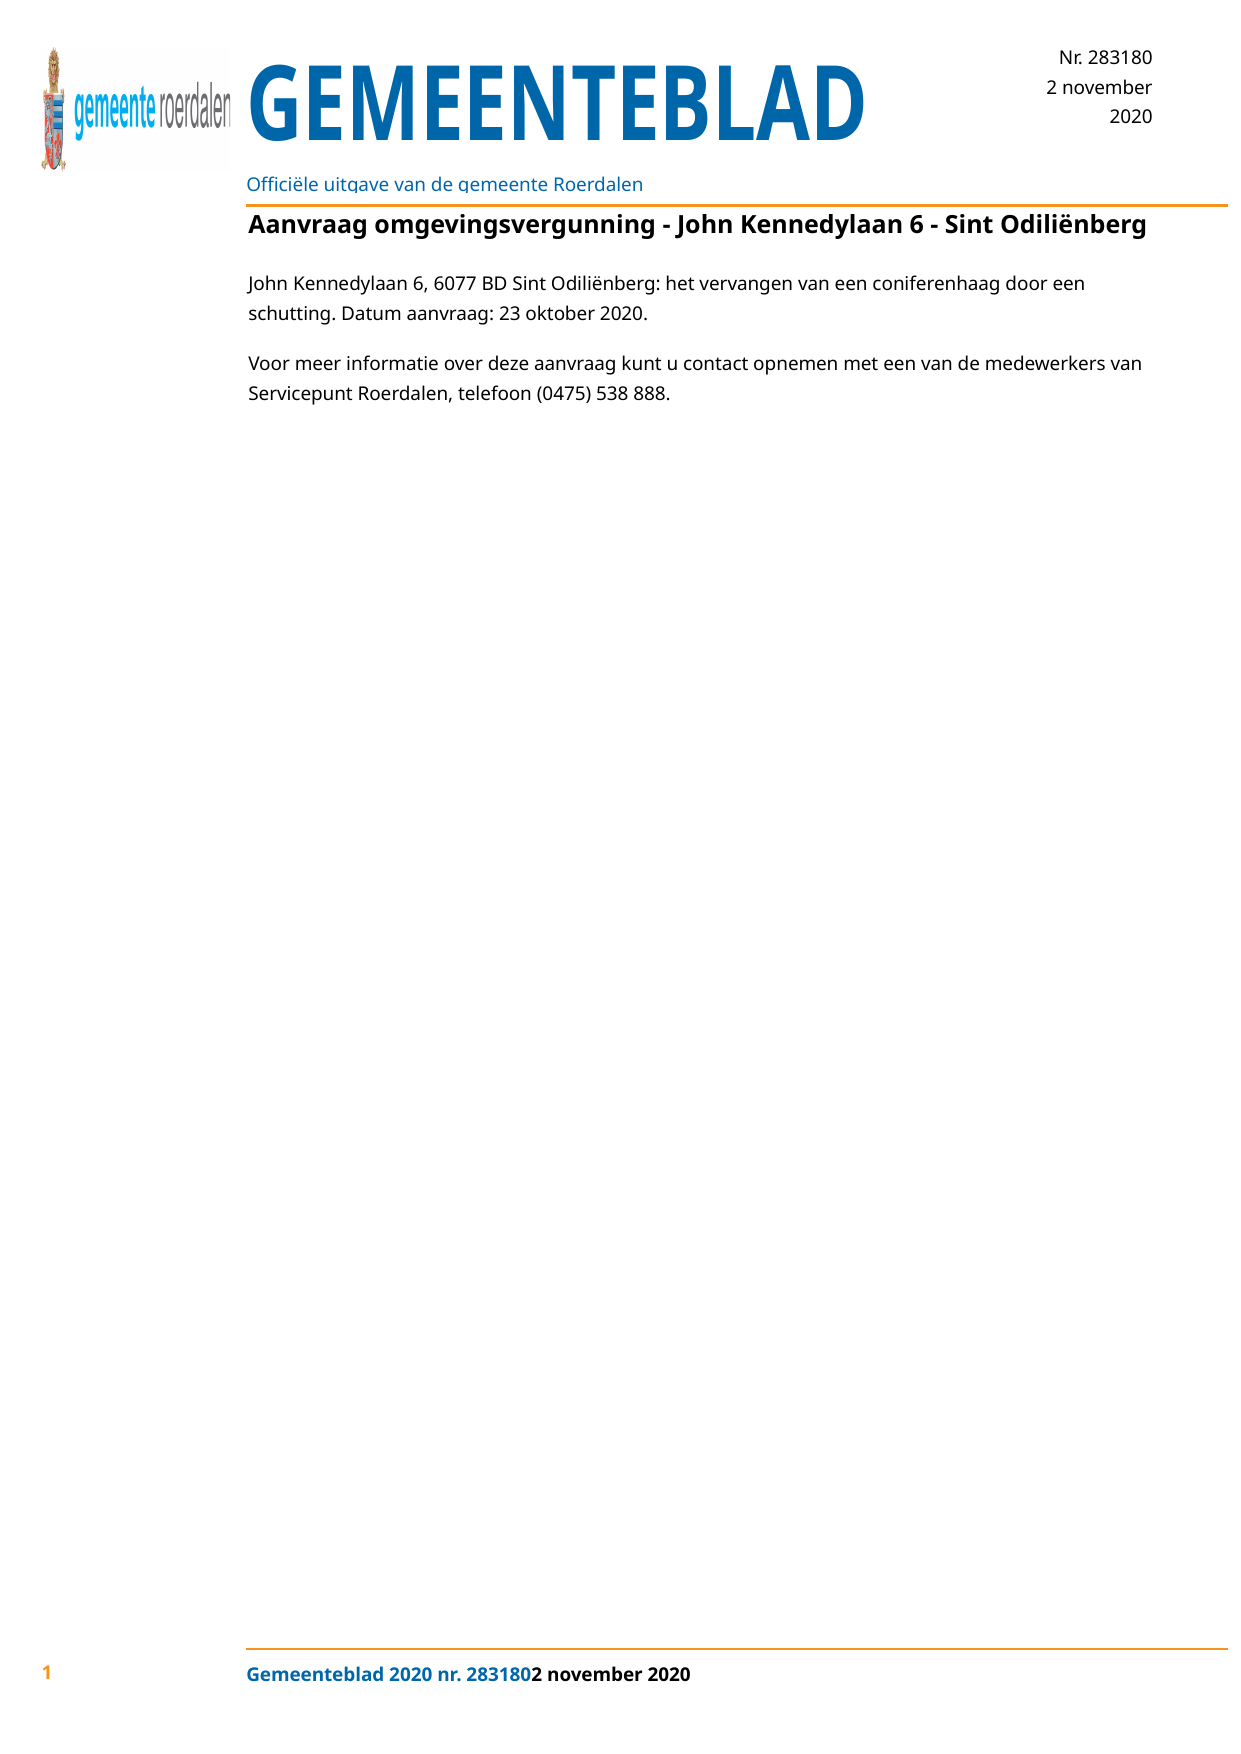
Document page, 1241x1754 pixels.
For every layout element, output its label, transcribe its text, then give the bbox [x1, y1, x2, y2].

text John Kennedylaan 6, 6077 BD Sint Odiliënberg: het vervangen van een coniferenhaag door een schutting. Datum aanvraag: 23 oktober 2020. [248, 270, 1152, 326]
text Voor meer informatie over deze aanvraag kunt u contact opnemen met een van de medewerkers van Servicepunt Roerdalen, telefoon (0475) 538 888. [248, 350, 1152, 406]
picture [41, 47, 231, 172]
text Aanvraag omgevingsvergunning - John Kennedylaan 6 - Sint Odiliënberg [248, 207, 1152, 241]
